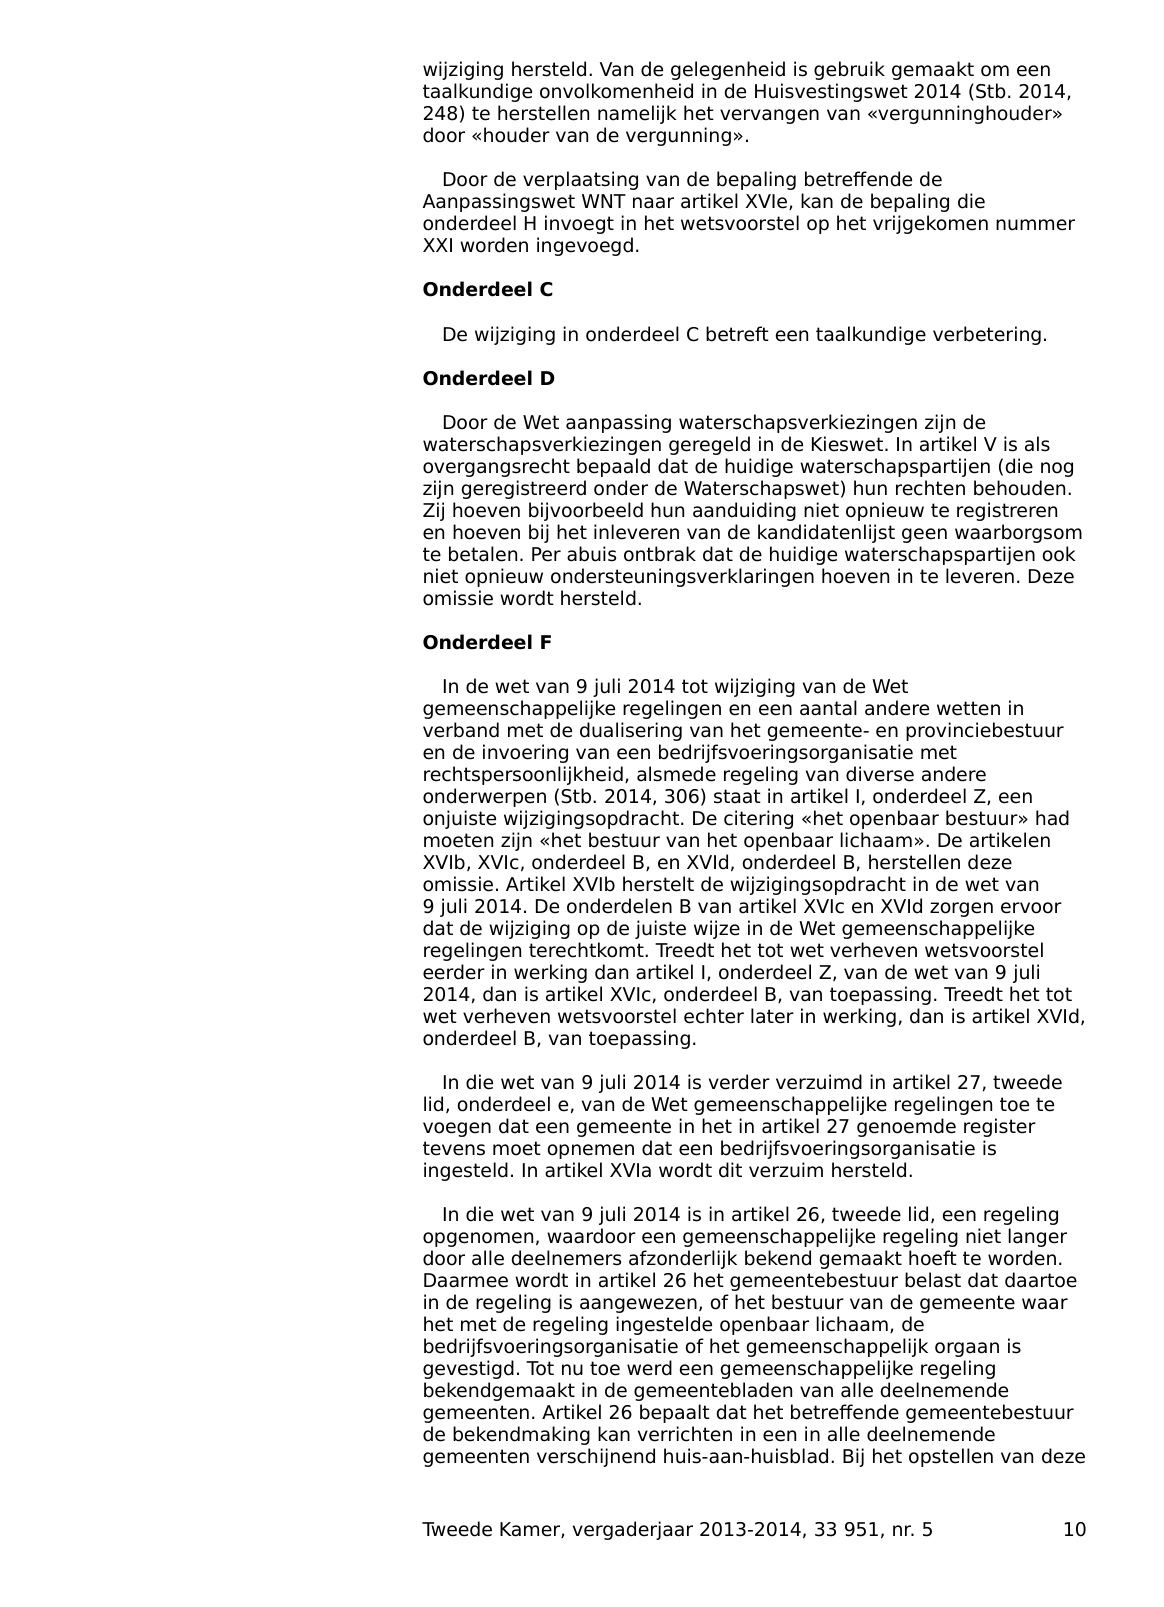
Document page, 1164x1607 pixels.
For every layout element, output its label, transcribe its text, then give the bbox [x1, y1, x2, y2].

text wijziging hersteld. Van de gelegenheid is gebruik gemaakt om een taalkundige onvolkomenheid in de Huisvestingswet 2014 (Stb. 2014, 248) te herstellen namelijk het vervangen van «vergunninghouder» door «houder van de vergunning». [422, 59, 1087, 147]
text In die wet van 9 juli 2014 is verder verzuimd in artikel 27, tweede lid, onderdeel e, van de Wet gemeenschappelijke regelingen toe te voegen dat een gemeente in het in artikel 27 genoemde register tevens moet opnemen dat een bedrijfsvoeringsorganisatie is ingesteld. In artikel XVIa wordt dit verzuim hersteld. [422, 1072, 1087, 1182]
subtitle Onderdeel F [422, 632, 1087, 654]
text In de wet van 9 juli 2014 tot wijziging van de Wet gemeenschappelijke regelingen en een aantal andere wetten in verband met de dualisering van het gemeente- en provinciebestuur en de invoering van een bedrijfsvoeringsorganisatie met rechtspersoonlijkheid, alsmede regeling van diverse andere onderwerpen (Stb. 2014, 306) staat in artikel I, onderdeel Z, een onjuiste wijzigingsopdracht. De citering «het openbaar bestuur» had moeten zijn «het bestuur van het openbaar lichaam». De artikelen XVIb, XVIc, onderdeel B, en XVId, onderdeel B, herstellen deze omissie. Artikel XVIb herstelt de wijzigingsopdracht in de wet van 9 juli 2014. De onderdelen B van artikel XVIc en XVId zorgen ervoor dat de wijziging op de juiste wijze in de Wet gemeenschappelijke regelingen terechtkomt. Treedt het tot wet verheven wetsvoorstel eerder in werking dan artikel I, onderdeel Z, van de wet van 9 juli 2014, dan is artikel XVIc, onderdeel B, van toepassing. Treedt het tot wet verheven wetsvoorstel echter later in werking, dan is artikel XVId, onderdeel B, van toepassing. [422, 676, 1087, 1049]
text Door de Wet aanpassing waterschapsverkiezingen zijn de waterschapsverkiezingen geregeld in de Kieswet. In artikel V is als overgangsrecht bepaald dat de huidige waterschapspartijen (die nog zijn geregistreerd onder de Waterschapswet) hun rechten behouden. Zij hoeven bijvoorbeeld hun aanduiding niet opnieuw te registreren en hoeven bij het inleveren van de kandidatenlijst geen waarborgsom te betalen. Per abuis ontbrak dat de huidige waterschapspartijen ook niet opnieuw ondersteuningsverklaringen hoeven in te leveren. Deze omissie wordt hersteld. [422, 412, 1087, 609]
text De wijziging in onderdeel C betreft een taalkundige verbetering. [422, 323, 1087, 345]
subtitle Onderdeel D [422, 368, 1087, 389]
text Door de verplaatsing van de bepaling betreffende de Aanpassingswet WNT naar artikel XVIe, kan de bepaling die onderdeel H invoegt in het wetsvoorstel op het vrijgekomen nummer XXI worden ingevoegd. [422, 169, 1087, 257]
subtitle Onderdeel C [422, 279, 1087, 301]
text In die wet van 9 juli 2014 is in artikel 26, tweede lid, een regeling opgenomen, waardoor een gemeenschappelijke regeling niet langer door alle deelnemers afzonderlijk bekend gemaakt hoeft te worden. Daarmee wordt in artikel 26 het gemeentebestuur belast dat daartoe in de regeling is aangewezen, of het bestuur van de gemeente waar het met de regeling ingestelde openbaar lichaam, de bedrijfsvoeringsorganisatie of het gemeenschappelijk orgaan is gevestigd. Tot nu toe werd een gemeenschappelijke regeling bekendgemaakt in de gemeentebladen van alle deelnemende gemeenten. Artikel 26 bepaalt dat het betreffende gemeentebestuur de bekendmaking kan verrichten in een in alle deelnemende gemeenten verschijnend huis-aan-huisblad. Bij het opstellen van deze [422, 1204, 1087, 1468]
